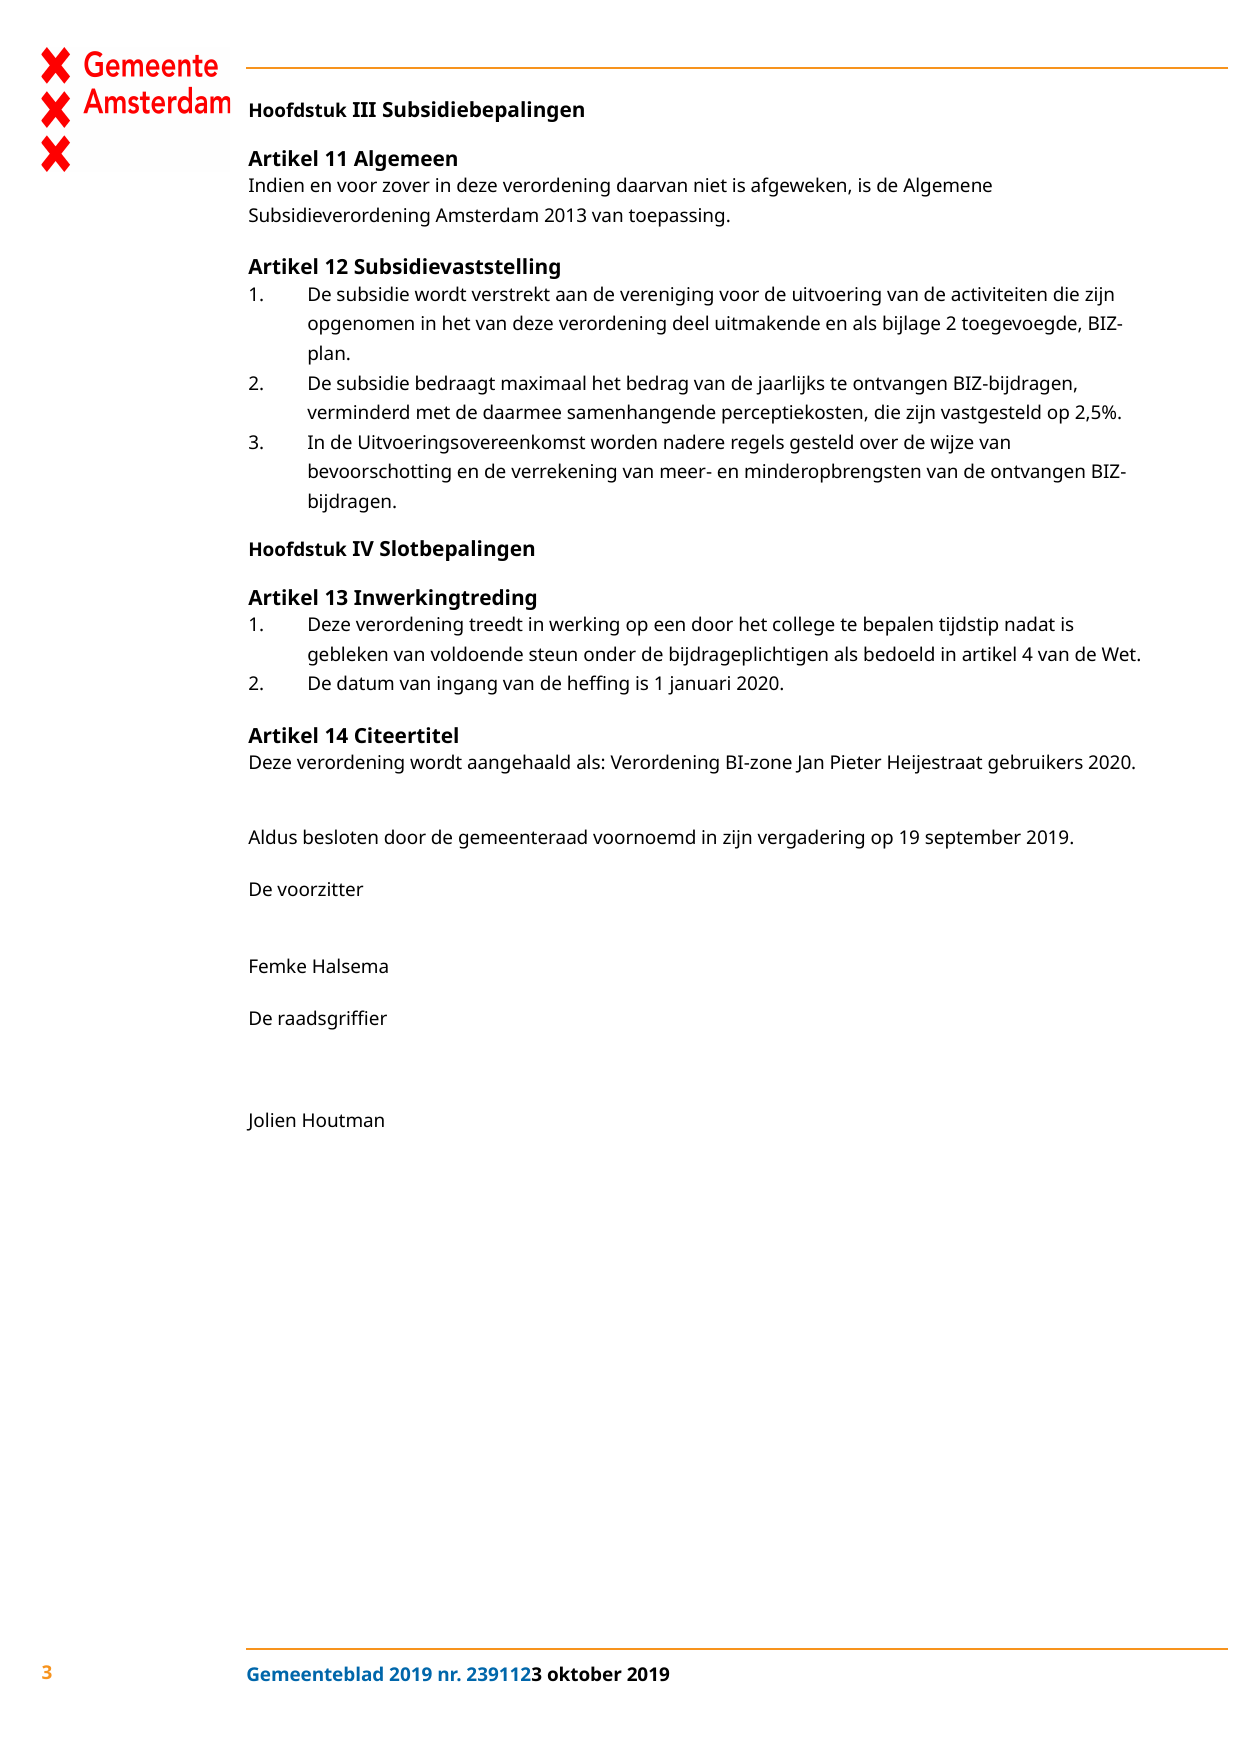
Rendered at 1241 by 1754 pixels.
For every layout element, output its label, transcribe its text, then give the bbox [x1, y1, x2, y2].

text Artikel 12 Subsidievaststelling [248, 252, 1152, 281]
list In de Uitvoeringsovereenkomst worden nadere regels gesteld over de wijze van bevoorschotting en de verrekening van meer- en minderopbrengsten van de ontvangen BIZ-bijdragen. [248, 429, 1152, 514]
text Hoofdstuk IV Slotbepalingen [248, 534, 1152, 562]
text Artikel 14 Citeertitel [248, 721, 1152, 749]
text Indien en voor zover in deze verordening daarvan niet is afgeweken, is de Algemene Subsidieverordening Amsterdam 2013 van toepassing. [248, 172, 1152, 228]
text Aldus besloten door de gemeenteraad voornoemd in zijn vergadering op 19 september 2019. [248, 824, 1152, 850]
text Jolien Houtman [248, 1108, 1152, 1133]
picture [41, 47, 231, 172]
list De datum van ingang van de heffing is 1 januari 2020. [248, 671, 1152, 696]
text De raadsgriffier [248, 1005, 1152, 1030]
text Artikel 11 Algemeen [248, 144, 1152, 172]
text Hoofdstuk III Subsidiebepalingen [248, 95, 1152, 123]
text De voorzitter [248, 876, 1152, 902]
text Femke Halsema [248, 953, 1152, 979]
list De subsidie wordt verstrekt aan de vereniging voor de uitvoering van de activiteiten die zijn opgenomen in het van deze verordening deel uitmakende en als bijlage 2 toegevoegde, BIZ-plan. [248, 281, 1152, 366]
text Deze verordening wordt aangehaald als: Verordening BI-zone Jan Pieter Heijestraat gebruikers 2020. [248, 749, 1152, 775]
list Deze verordening treedt in werking op een door het college te bepalen tijdstip nadat is gebleken van voldoende steun onder de bijdrageplichtigen als bedoeld in artikel 4 van de Wet. [248, 611, 1152, 667]
list De subsidie bedraagt maximaal het bedrag van de jaarlijks te ontvangen BIZ-bijdragen, verminderd met de daarmee samenhangende perceptiekosten, die zijn vastgesteld op 2,5%. [248, 370, 1152, 425]
text Artikel 13 Inwerkingtreding [248, 583, 1152, 611]
